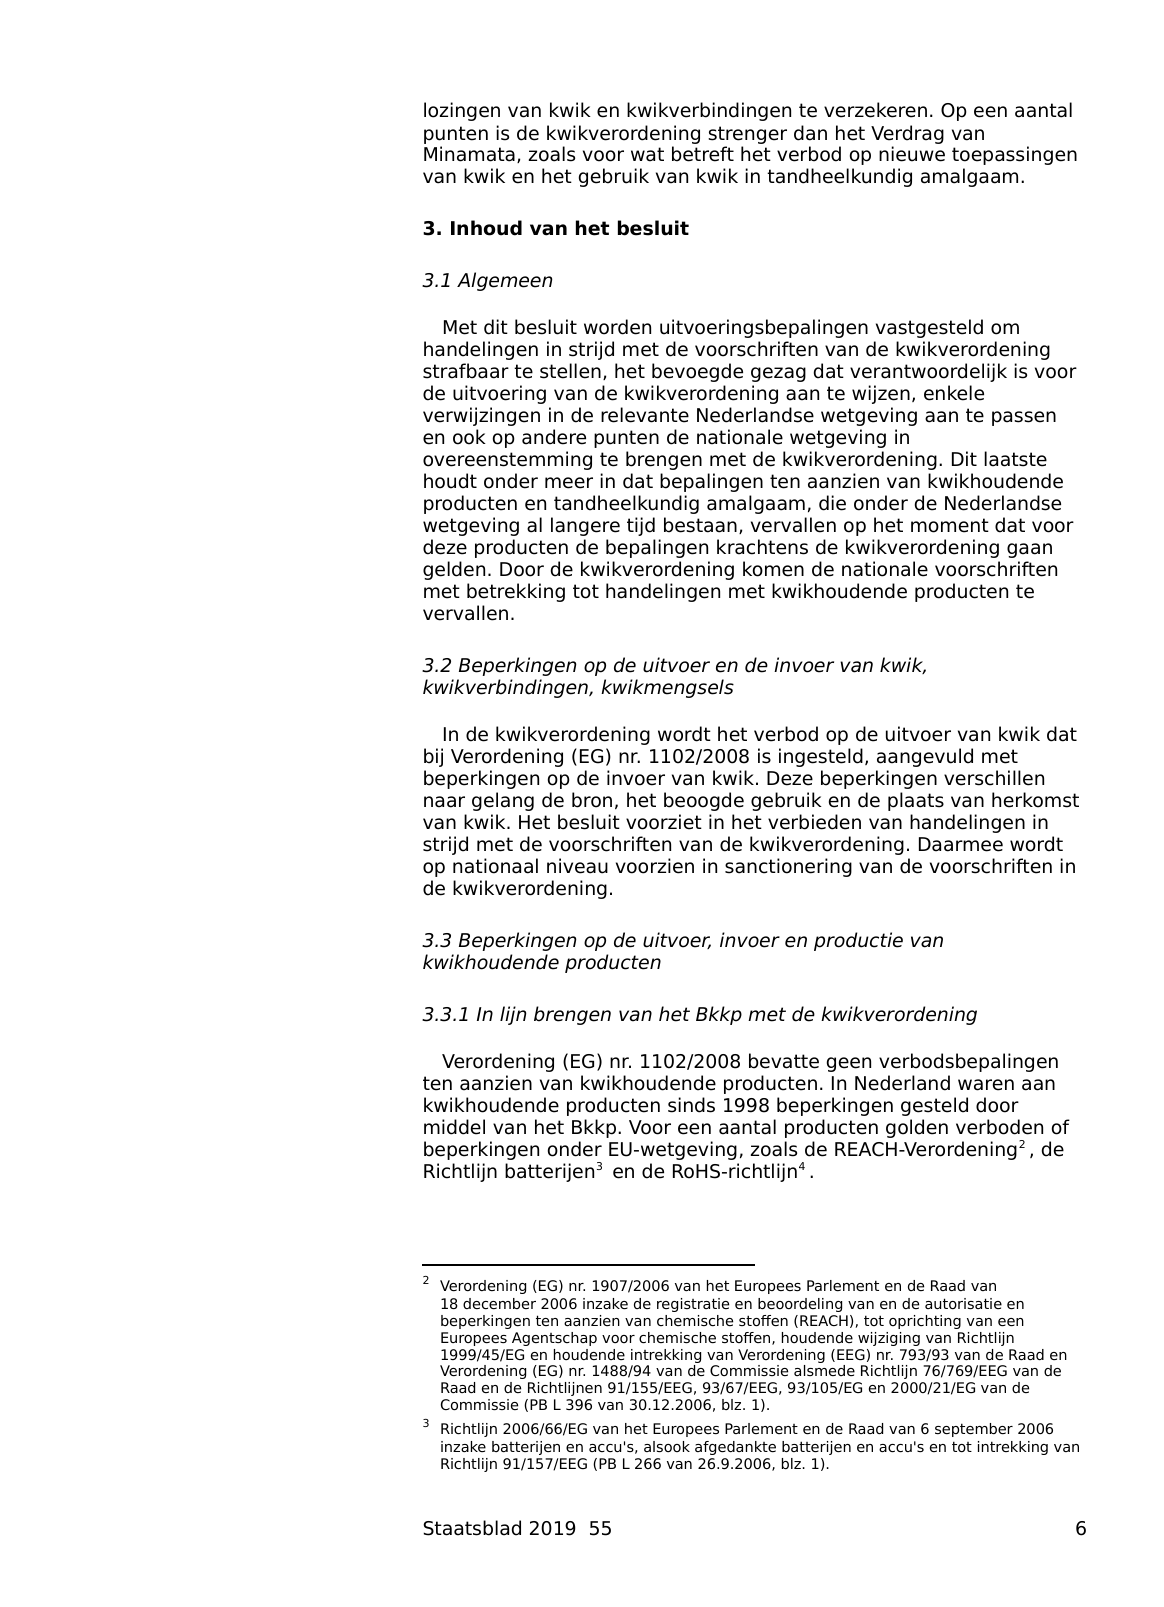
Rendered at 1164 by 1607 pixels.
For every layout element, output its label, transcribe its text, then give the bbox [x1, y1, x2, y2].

text Verordening (EG) nr. 1907/2006 van het Europees Parlement en de Raad van 18 december 2006 inzake de registratie en beoordeling van en de autorisatie en beperkingen ten aanzien van chemische stoffen (REACH), tot oprichting van een Europees Agentschap voor chemische stoffen, houdende wijziging van Richtlijn 1999/45/EG en houdende intrekking van Verordening (EEG) nr. 793/93 van de Raad en Verordening (EG) nr. 1488/94 van de Commissie alsmede Richtlijn 76/769/EEG van de Raad en de Richtlijnen 91/155/EEG, 93/67/EEG, 93/105/EG en 2000/21/EG van de Commissie (PB L 396 van 30.12.2006, blz. 1). [422, 1274, 1087, 1414]
subtitle 3.2 Beperkingen op de uitvoer en de invoer van kwik, kwikverbindingen, kwikmengsels [422, 655, 1087, 699]
text In de kwikverordening wordt het verbod op de uitvoer van kwik dat bij Verordening (EG) nr. 1102/2008 is ingesteld, aangevuld met beperkingen op de invoer van kwik. Deze beperkingen verschillen naar gelang de bron, het beoogde gebruik en de plaats van herkomst van kwik. Het besluit voorziet in het verbieden van handelingen in strijd met de voorschriften van de kwikverordening. Daarmee wordt op nationaal niveau voorzien in sanctionering van de voorschriften in de kwikverordening. [422, 724, 1087, 900]
text Richtlijn 2006/66/EG van het Europees Parlement en de Raad van 6 september 2006 inzake batterijen en accu's, alsook afgedankte batterijen en accu's en tot intrekking van Richtlijn 91/157/EEG (PB L 266 van 26.9.2006, blz. 1). [422, 1417, 1087, 1473]
subtitle 3.1 Algemeen [422, 270, 1087, 292]
text Verordening (EG) nr. 1102/2008 bevatte geen verbodsbepalingen ten aanzien van kwikhoudende producten. In Nederland waren aan kwikhoudende producten sinds 1998 beperkingen gesteld door middel van het Bkkp. Voor een aantal producten golden verboden of beperkingen onder EU-wetgeving, zoals de REACH-Verordening, de Richtlijn batterijen en de RoHS-richtlijn. [422, 1051, 1087, 1183]
text lozingen van kwik en kwikverbindingen te verzekeren. Op een aantal punten is de kwikverordening strenger dan het Verdrag van Minamata, zoals voor wat betreft het verbod op nieuwe toepassingen van kwik en het gebruik van kwik in tandheelkundig amalgaam. [422, 100, 1087, 188]
subtitle 3.3 Beperkingen op de uitvoer, invoer en productie van kwikhoudende producten [422, 930, 1087, 974]
text Met dit besluit worden uitvoeringsbepalingen vastgesteld om handelingen in strijd met de voorschriften van de kwikverordening strafbaar te stellen, het bevoegde gezag dat verantwoordelijk is voor de uitvoering van de kwikverordening aan te wijzen, enkele verwijzingen in de relevante Nederlandse wetgeving aan te passen en ook op andere punten de nationale wetgeving in overeenstemming te brengen met de kwikverordening. Dit laatste houdt onder meer in dat bepalingen ten aanzien van kwikhoudende producten en tandheelkundig amalgaam, die onder de Nederlandse wetgeving al langere tijd bestaan, vervallen op het moment dat voor deze producten de bepalingen krachtens de kwikverordening gaan gelden. Door de kwikverordening komen de nationale voorschriften met betrekking tot handelingen met kwikhoudende producten te vervallen. [422, 317, 1087, 625]
subtitle 3. Inhoud van het besluit [422, 218, 1087, 240]
subtitle 3.3.1 In lijn brengen van het Bkkp met de kwikverordening [422, 1004, 1087, 1026]
